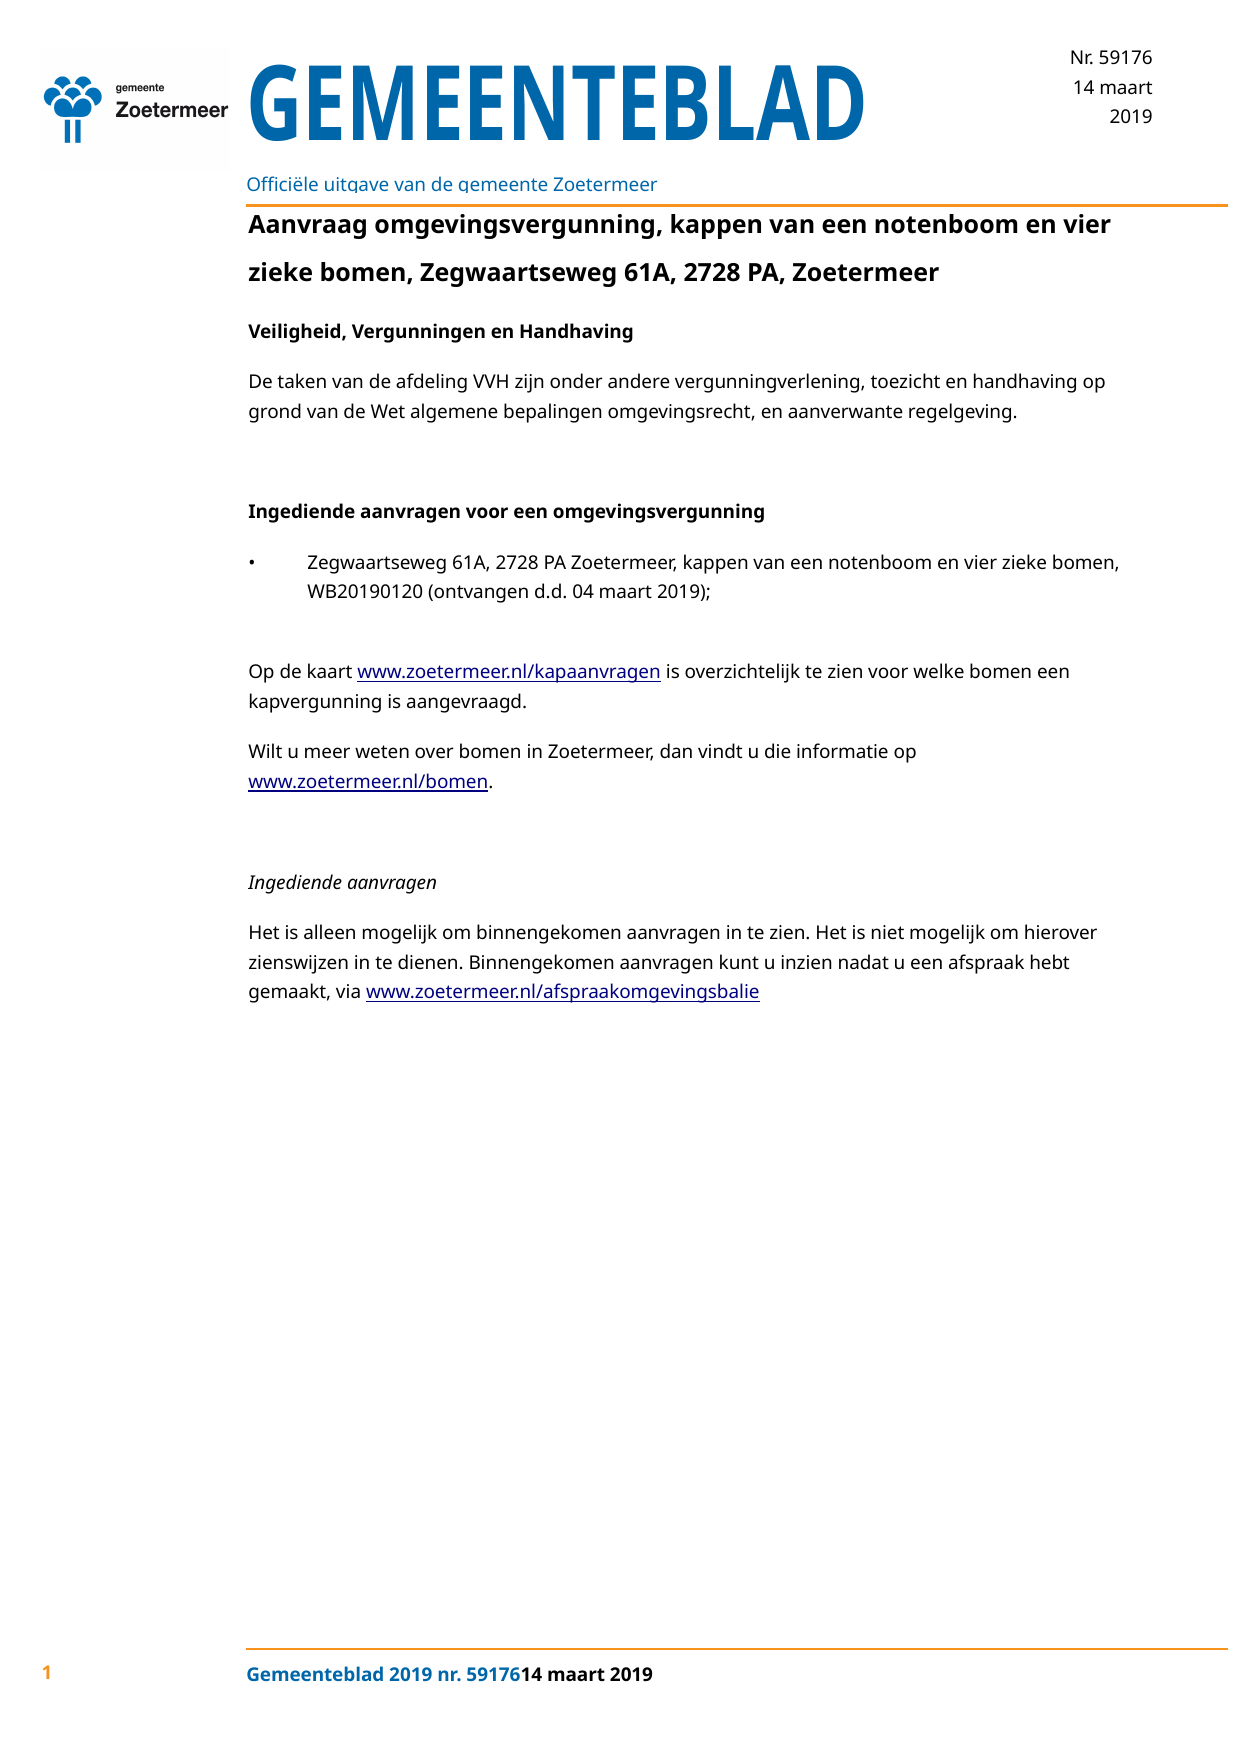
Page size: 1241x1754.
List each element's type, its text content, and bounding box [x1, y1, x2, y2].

list Zegwaartseweg 61A, 2728 PA Zoetermeer, kappen van een notenboom en vier zieke bomen, WB20190120 (ontvangen d.d. 04 maart 2019); [248, 549, 1152, 604]
text De taken van de afdeling VVH zijn onder andere vergunningverlening, toezicht en handhaving op grond van de Wet algemene bepalingen omgevingsrecht, en aanverwante regelgeving. [248, 368, 1152, 424]
text Aanvraag omgevingsvergunning, kappen van een notenboom en vier zieke bomen, Zegwaartseweg 61A, 2728 PA, Zoetermeer [248, 207, 1152, 288]
text Ingediende aanvragen voor een omgevingsvergunning [248, 499, 1152, 524]
text Ingediende aanvragen [248, 869, 1152, 895]
text Het is alleen mogelijk om binnengekomen aanvragen in te zien. Het is niet mogelijk om hierover zienswijzen in te dienen. Binnengekomen aanvragen kunt u inzien nadat u een afspraak hebt gemaakt, via www.zoetermeer.nl/afspraakomgevingsbalie [248, 919, 1152, 1004]
picture [41, 47, 231, 172]
text Op de kaart www.zoetermeer.nl/kapaanvragen is overzichtelijk te zien voor welke bomen een kapvergunning is aangevraagd. [248, 659, 1152, 714]
text Wilt u meer weten over bomen in Zoetermeer, dan vindt u die informatie op www.zoetermeer.nl/bomen. [248, 739, 1152, 794]
text Veiligheid, Vergunningen en Handhaving [248, 318, 1152, 344]
